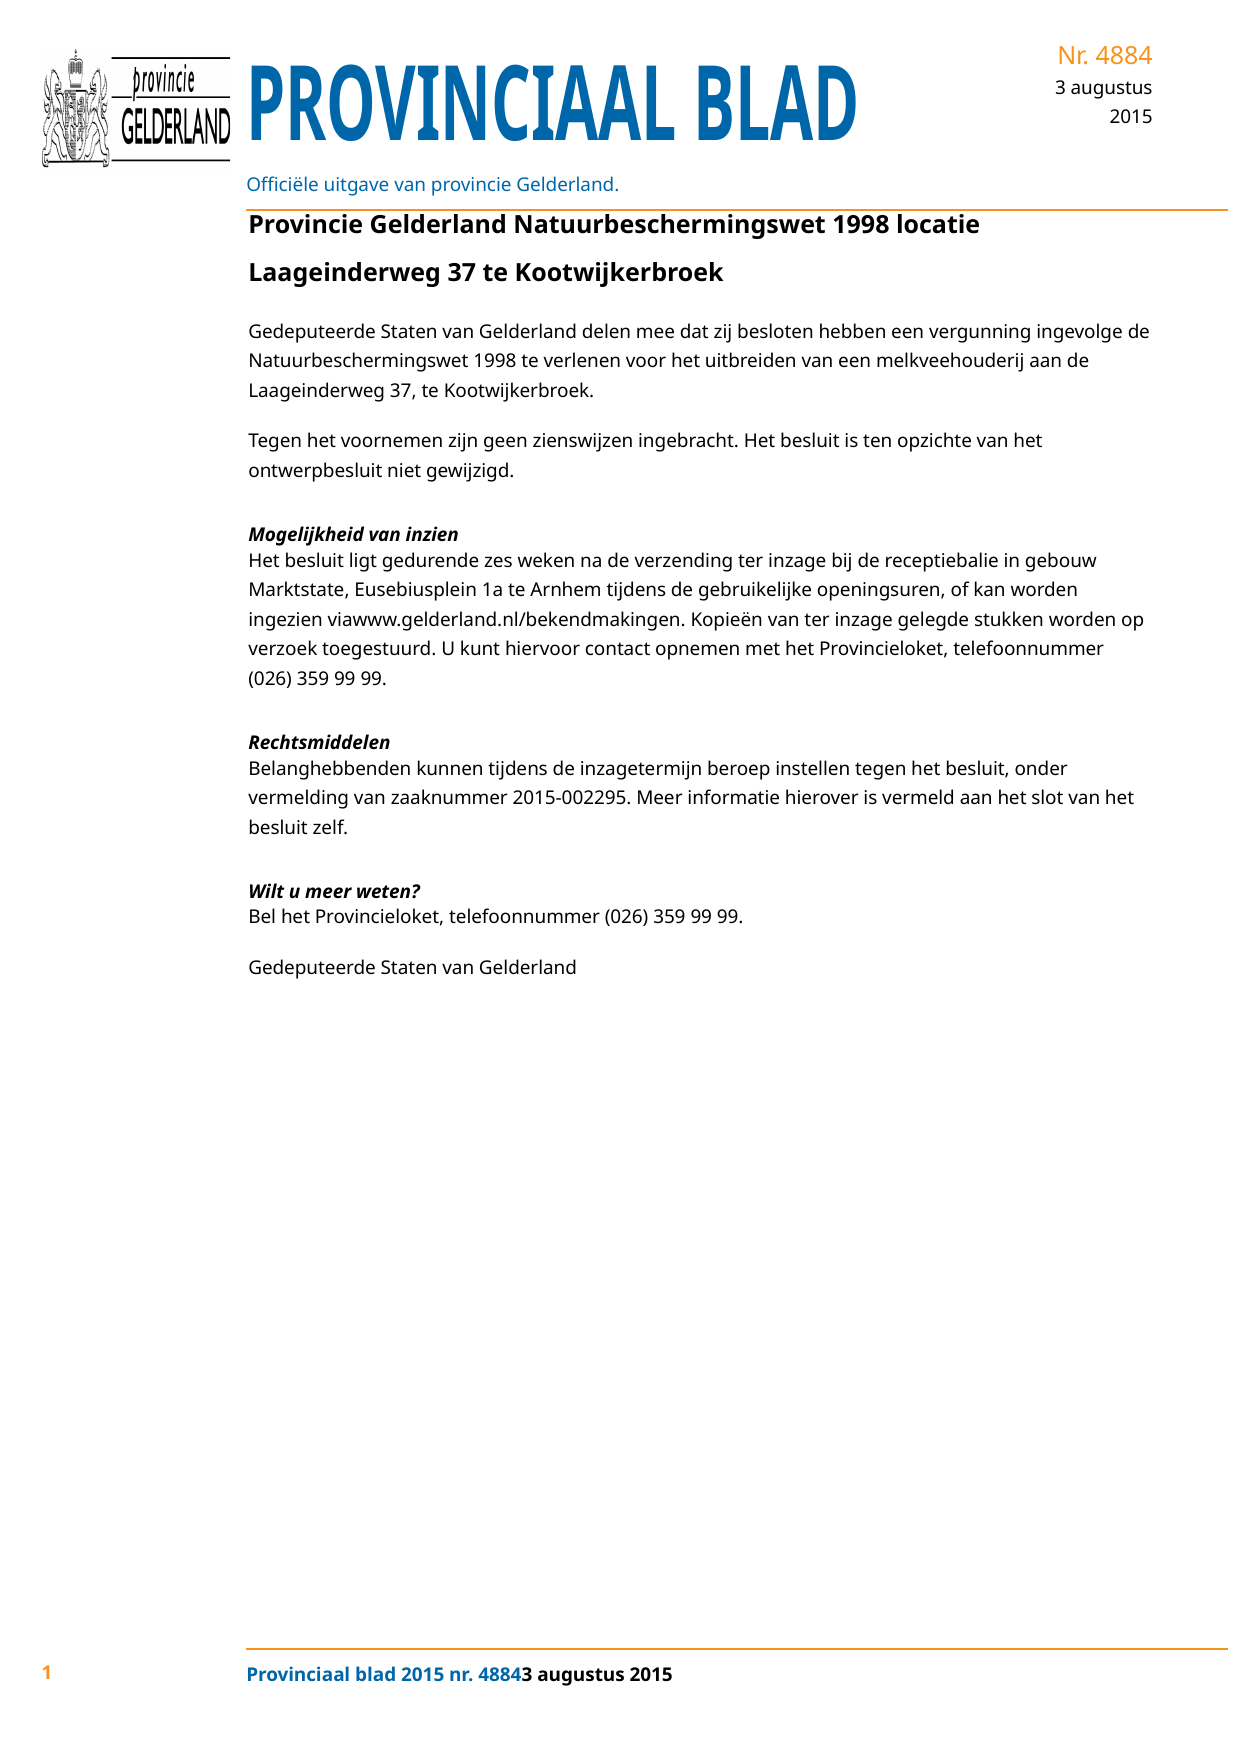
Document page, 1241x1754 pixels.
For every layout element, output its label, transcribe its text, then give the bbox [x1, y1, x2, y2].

text Gedeputeerde Staten van Gelderland [248, 954, 1152, 980]
text Het besluit ligt gedurende zes weken na de verzending ter inzage bij de receptiebalie in gebouw Marktstate, Eusebiusplein 1a te Arnhem tijdens de gebruikelijke openingsuren, of kan worden ingezien viawww.gelderland.nl/bekendmakingen. Kopieën van ter inzage gelegde stukken worden op verzoek toegestuurd. U kunt hiervoor contact opnemen met het Provincieloket, telefoonnummer (026) 359 99 99. [248, 547, 1152, 691]
text Rechtsmiddelen [248, 729, 1152, 755]
text Bel het Provincieloket, telefoonnummer (026) 359 99 99. [248, 904, 1152, 929]
text Belanghebbenden kunnen tijdens de inzagetermijn beroep instellen tegen het besluit, onder vermelding van zaaknummer 2015-002295. Meer informatie hierover is vermeld aan het slot van het besluit zelf. [248, 755, 1152, 840]
picture [41, 47, 231, 172]
text Gedeputeerde Staten van Gelderland delen mee dat zij besloten hebben een vergunning ingevolge de Natuurbeschermingswet 1998 te verlenen voor het uitbreiden van een melkveehouderij aan de Laageinderweg 37, te Kootwijkerbroek. [248, 318, 1152, 403]
text Wilt u meer weten? [248, 878, 1152, 904]
text Tegen het voornemen zijn geen zienswijzen ingebracht. Het besluit is ten opzichte van het ontwerpbesluit niet gewijzigd. [248, 427, 1152, 483]
text Provincie Gelderland Natuurbeschermingswet 1998 locatie Laageinderweg 37 te Kootwijkerbroek [248, 211, 1152, 288]
text Mogelijkheid van inzien [248, 521, 1152, 547]
